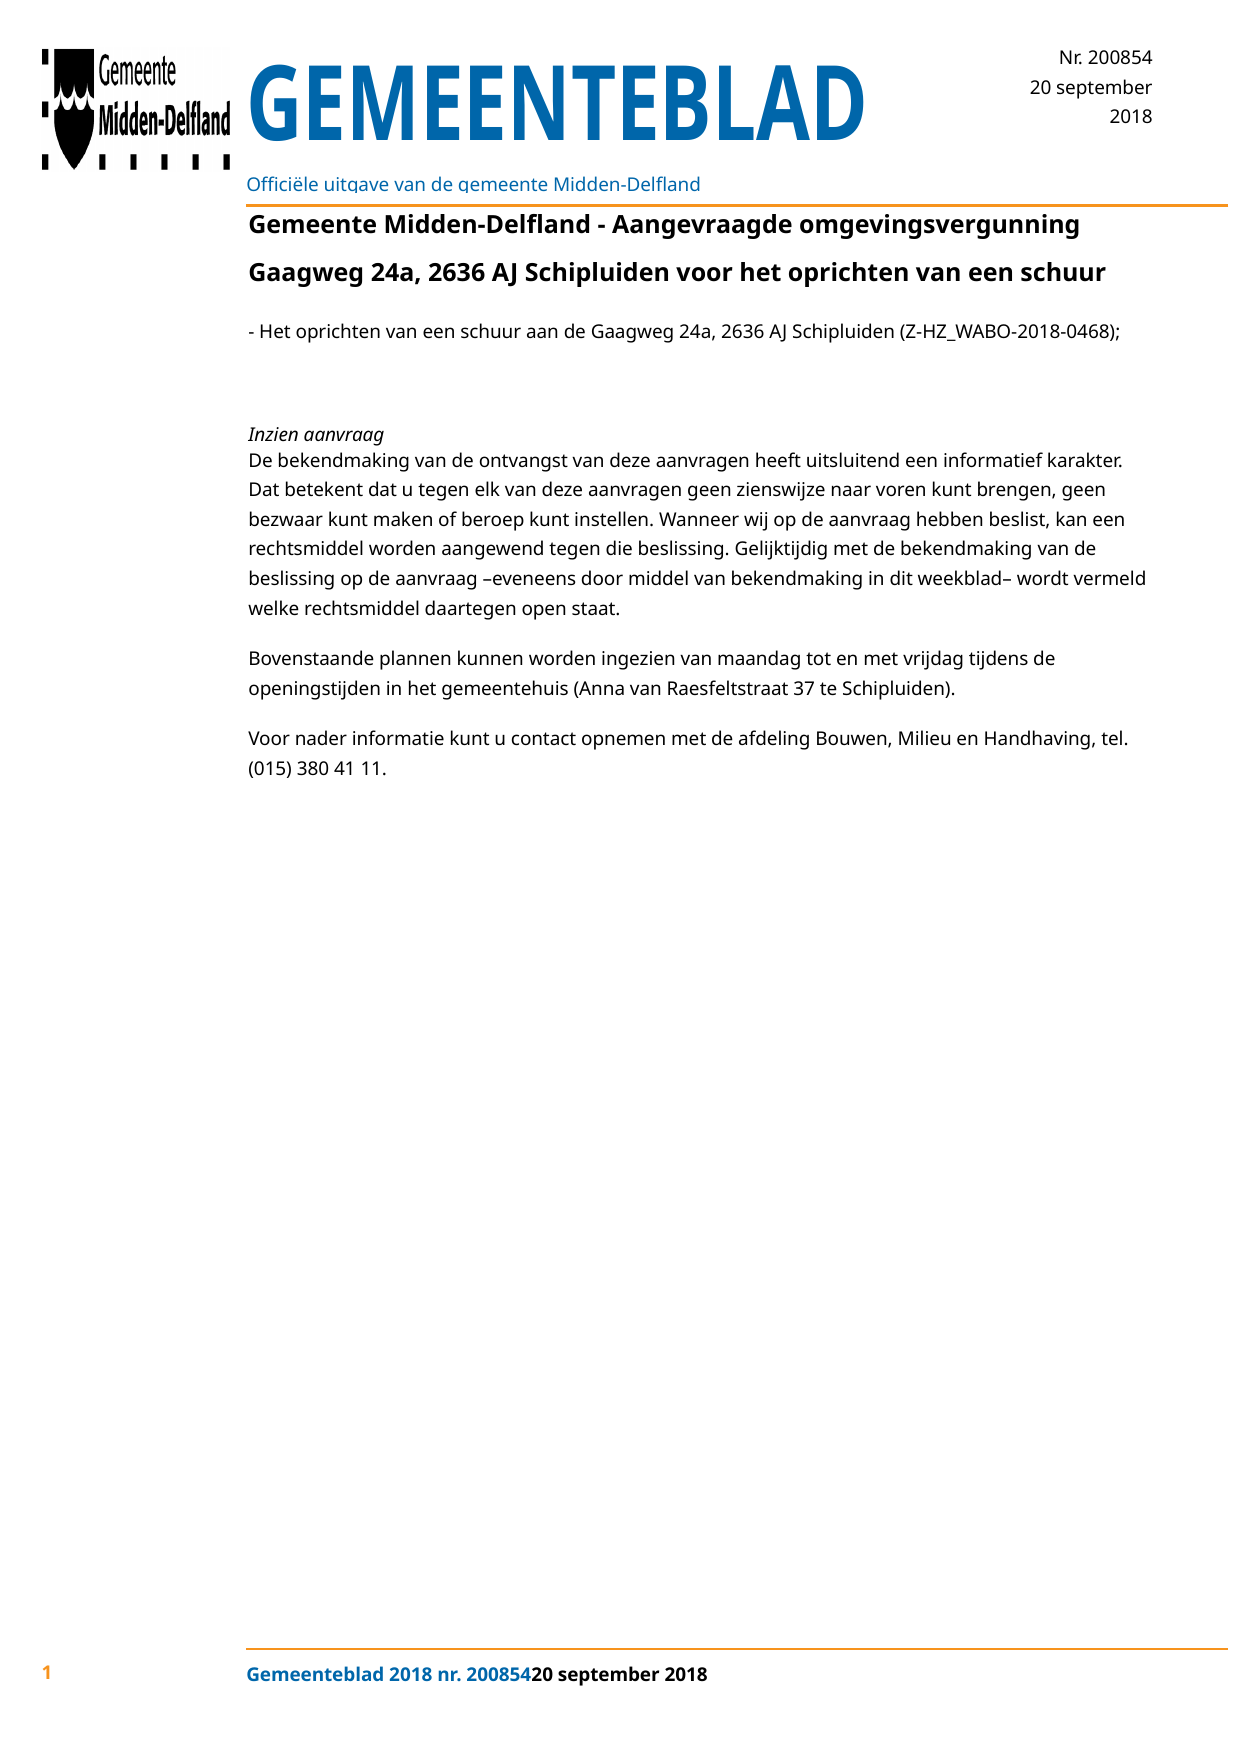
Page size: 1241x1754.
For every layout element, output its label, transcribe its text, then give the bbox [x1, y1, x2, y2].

text De bekendmaking van de ontvangst van deze aanvragen heeft uitsluitend een informatief karakter. Dat betekent dat u tegen elk van deze aanvragen geen zienswijze naar voren kunt brengen, geen bezwaar kunt maken of beroep kunt instellen. Wanneer wij op de aanvraag hebben beslist, kan een rechtsmiddel worden aangewend tegen die beslissing. Gelijktijdig met de bekendmaking van de beslissing op de aanvraag –eveneens door middel van bekendmaking in dit weekblad– wordt vermeld welke rechtsmiddel daartegen open staat. [248, 447, 1152, 621]
text Bovenstaande plannen kunnen worden ingezien van maandag tot en met vrijdag tijdens de openingstijden in het gemeentehuis (Anna van Raesfeltstraat 37 te Schipluiden). [248, 645, 1152, 701]
text Inzien aanvraag [248, 421, 1152, 447]
text Voor nader informatie kunt u contact opnemen met de afdeling Bouwen, Milieu en Handhaving, tel. (015) 380 41 11. [248, 725, 1152, 781]
text Gemeente Midden-Delfland - Aangevraagde omgevingsvergunning Gaagweg 24a, 2636 AJ Schipluiden voor het oprichten van een schuur [248, 207, 1152, 288]
picture [41, 47, 231, 172]
text - Het oprichten van een schuur aan de Gaagweg 24a, 2636 AJ Schipluiden (Z-HZ_WABO-2018-0468); [248, 318, 1152, 344]
